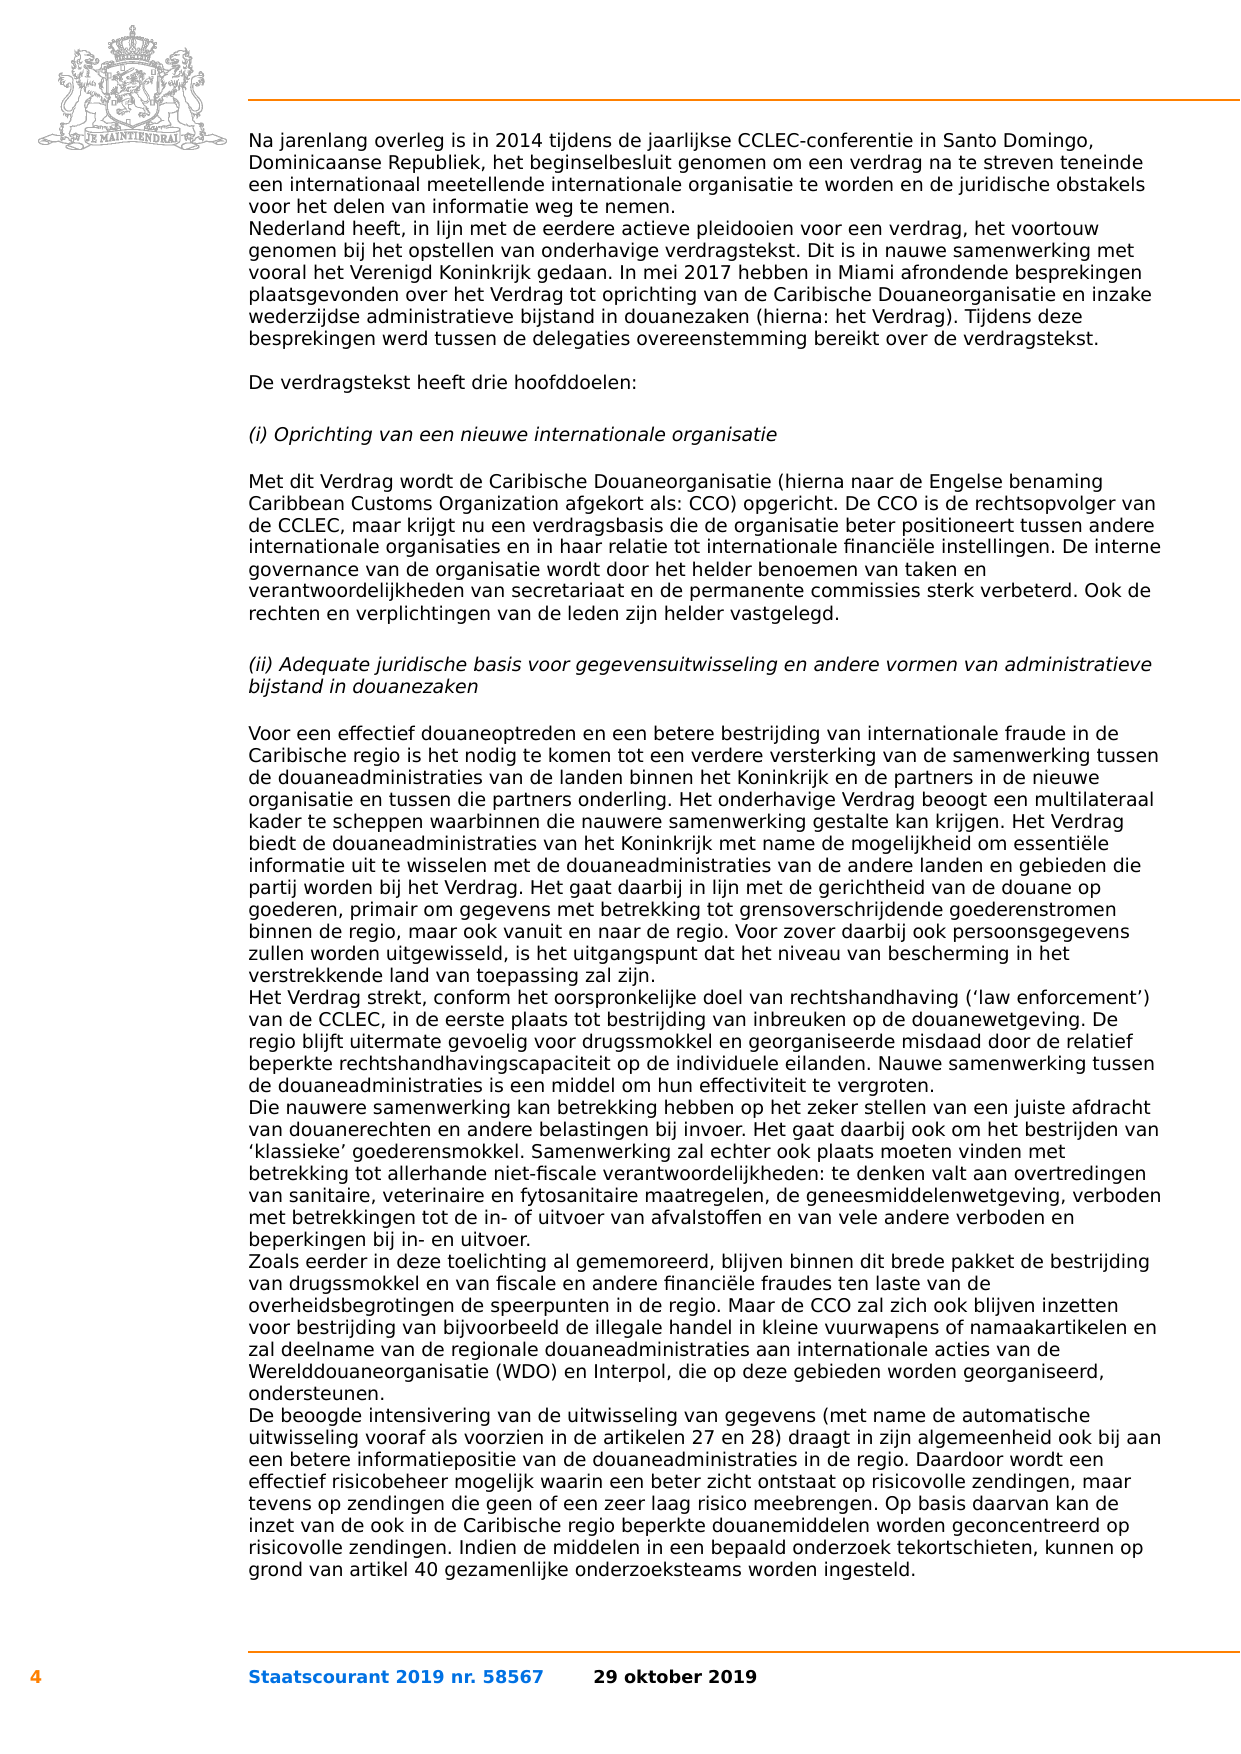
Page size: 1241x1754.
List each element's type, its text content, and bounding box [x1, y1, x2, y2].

text Nederland heeft, in lijn met de eerdere actieve pleidooien voor een verdrag, het voortouw genomen bij het opstellen van onderhavige verdragstekst. Dit is in nauwe samenwerking met vooral het Verenigd Koninkrijk gedaan. In mei 2017 hebben in Miami afrondende besprekingen plaatsgevonden over het Verdrag tot oprichting van de Caribische Douaneorganisatie en inzake wederzijdse administratieve bijstand in douanezaken (hierna: het Verdrag). Tijdens deze besprekingen werd tussen de delegaties overeenstemming bereikt over de verdragstekst. [248, 218, 1163, 350]
text Die nauwere samenwerking kan betrekking hebben op het zeker stellen van een juiste afdracht van douanerechten en andere belastingen bij invoer. Het gaat daarbij ook om het bestrijden van ‘klassieke’ goederensmokkel. Samenwerking zal echter ook plaats moeten vinden met betrekking tot allerhande niet-fiscale verantwoordelijkheden: te denken valt aan overtredingen van sanitaire, veterinaire en fytosanitaire maatregelen, de geneesmiddelenwetgeving, verboden met betrekkingen tot de in- of uitvoer van afvalstoffen en van vele andere verboden en beperkingen bij in- en uitvoer. [248, 1097, 1163, 1251]
text Na jarenlang overleg is in 2014 tijdens de jaarlijkse CCLEC-conferentie in Santo Domingo, Dominicaanse Republiek, het beginselbesluit genomen om een verdrag na te streven teneinde een internationaal meetellende internationale organisatie te worden en de juridische obstakels voor het delen van informatie weg te nemen. [248, 130, 1163, 218]
text De beoogde intensivering van de uitwisseling van gegevens (met name de automatische uitwisseling vooraf als voorzien in de artikelen 27 en 28) draagt in zijn algemeenheid ook bij aan een betere informatiepositie van de douaneadministraties in de regio. Daardoor wordt een effectief risicobeheer mogelijk waarin een beter zicht ontstaat op risicovolle zendingen, maar tevens op zendingen die geen of een zeer laag risico meebrengen. Op basis daarvan kan de inzet van de ook in de Caribische regio beperkte douanemiddelen worden geconcentreerd op risicovolle zendingen. Indien de middelen in een bepaald onderzoek tekortschieten, kunnen op grond van artikel 40 gezamenlijke onderzoeksteams worden ingesteld. [248, 1405, 1163, 1581]
subtitle (ii) Adequate juridische basis voor gegevensuitwisseling en andere vormen van administratieve bijstand in douanezaken [248, 654, 1163, 698]
text De verdragstekst heeft drie hoofddoelen: [248, 372, 1163, 393]
text Zoals eerder in deze toelichting al gememoreerd, blijven binnen dit brede pakket de bestrijding van drugssmokkel en van fiscale en andere financiële fraudes ten laste van de overheidsbegrotingen de speerpunten in de regio. Maar de CCO zal zich ook blijven inzetten voor bestrijding van bijvoorbeeld de illegale handel in kleine vuurwapens of namaakartikelen en zal deelname van de regionale douaneadministraties aan internationale acties van de Werelddouaneorganisatie (WDO) en Interpol, die op deze gebieden worden georganiseerd, ondersteunen. [248, 1251, 1163, 1405]
text Met dit Verdrag wordt de Caribische Douaneorganisatie (hierna naar de Engelse benaming Caribbean Customs Organization afgekort als: CCO) opgericht. De CCO is de rechtsopvolger van de CCLEC, maar krijgt nu een verdragsbasis die de organisatie beter positioneert tussen andere internationale organisaties en in haar relatie tot internationale financiële instellingen. De interne governance van de organisatie wordt door het helder benoemen van taken en verantwoordelijkheden van secretariaat en de permanente commissies sterk verbeterd. Ook de rechten en verplichtingen van de leden zijn helder vastgelegd. [248, 471, 1163, 624]
subtitle (i) Oprichting van een nieuwe internationale organisatie [248, 423, 1163, 446]
picture [38, 25, 227, 150]
text Het Verdrag strekt, conform het oorspronkelijke doel van rechtshandhaving (‘law enforcement’) van de CCLEC, in de eerste plaats tot bestrijding van inbreuken op de douanewetgeving. De regio blijft uitermate gevoelig voor drugssmokkel en georganiseerde misdaad door de relatief beperkte rechtshandhavingscapaciteit op de individuele eilanden. Nauwe samenwerking tussen de douaneadministraties is een middel om hun effectiviteit te vergroten. [248, 987, 1163, 1097]
text Voor een effectief douaneoptreden en een betere bestrijding van internationale fraude in de Caribische regio is het nodig te komen tot een verdere versterking van de samenwerking tussen de douaneadministraties van de landen binnen het Koninkrijk en de partners in de nieuwe organisatie en tussen die partners onderling. Het onderhavige Verdrag beoogt een multilateraal kader te scheppen waarbinnen die nauwere samenwerking gestalte kan krijgen. Het Verdrag biedt de douaneadministraties van het Koninkrijk met name de mogelijkheid om essentiële informatie uit te wisselen met de douaneadministraties van de andere landen en gebieden die partij worden bij het Verdrag. Het gaat daarbij in lijn met de gerichtheid van de douane op goederen, primair om gegevens met betrekking tot grensoverschrijdende goederenstromen binnen de regio, maar ook vanuit en naar de regio. Voor zover daarbij ook persoonsgegevens zullen worden uitgewisseld, is het uitgangspunt dat het niveau van bescherming in het verstrekkende land van toepassing zal zijn. [248, 723, 1163, 987]
